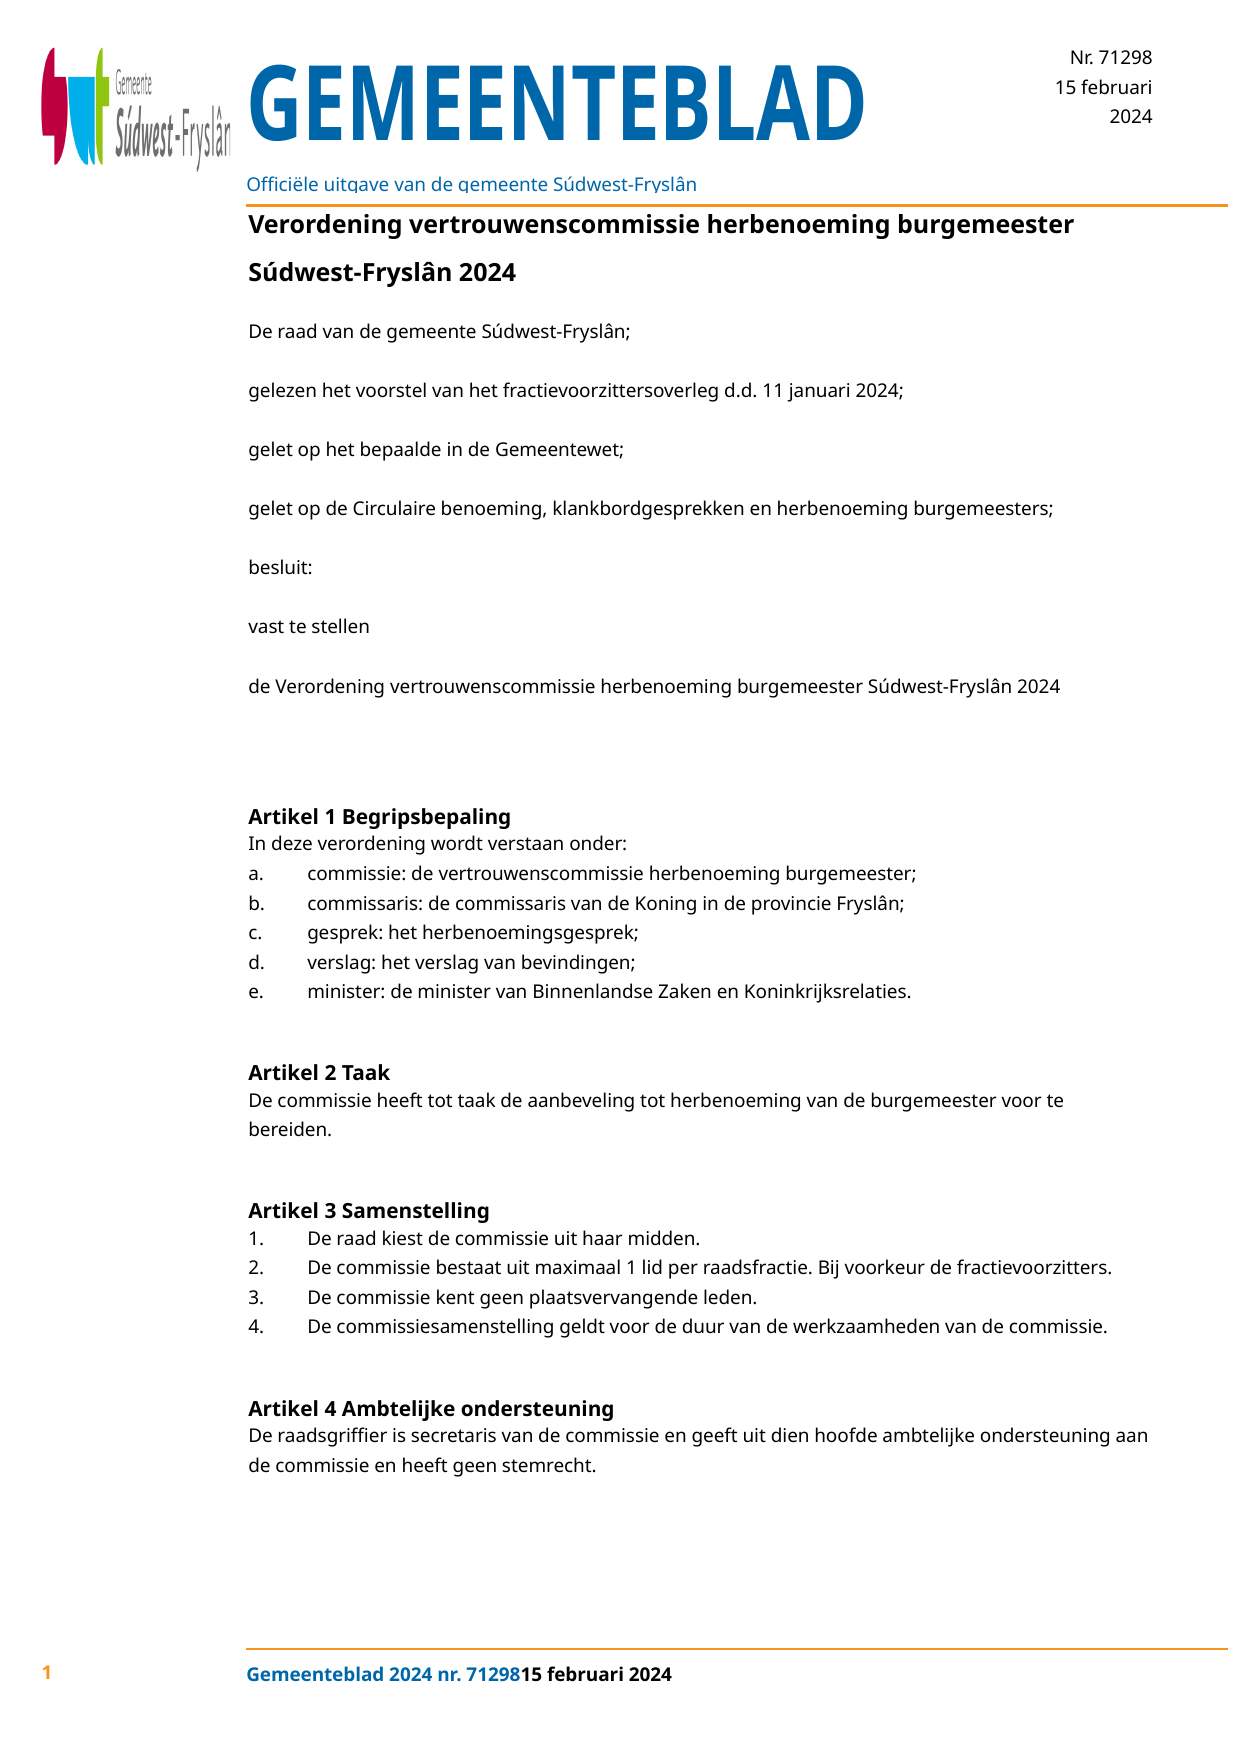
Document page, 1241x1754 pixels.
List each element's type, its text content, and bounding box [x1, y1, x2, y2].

list De commissie kent geen plaatsvervangende leden. [248, 1284, 1152, 1310]
list gesprek: het herbenoemingsgesprek; [248, 919, 1152, 945]
text Artikel 4 Ambtelijke ondersteuning [248, 1394, 1152, 1422]
list minister: de minister van Binnenlandse Zaken en Koninkrijksrelaties. [248, 978, 1152, 1004]
text de Verordening vertrouwenscommissie herbenoeming burgemeester Súdwest-Fryslân 2024 [248, 673, 1152, 699]
text Artikel 3 Samenstelling [248, 1197, 1152, 1225]
text Artikel 1 Begripsbepaling [248, 802, 1152, 831]
text Verordening vertrouwenscommissie herbenoeming burgemeester Súdwest-Fryslân 2024 [248, 207, 1152, 288]
list De commissiesamenstelling geldt voor de duur van de werkzaamheden van de commissie. [248, 1314, 1152, 1339]
text De raad van de gemeente Súdwest-Fryslân; [248, 318, 1152, 344]
text In deze verordening wordt verstaan onder: [248, 831, 1152, 856]
text besluit: [248, 554, 1152, 580]
text De commissie heeft tot taak de aanbeveling tot herbenoeming van de burgemeester voor te bereiden. [248, 1087, 1152, 1142]
list commissaris: de commissaris van de Koning in de provincie Fryslân; [248, 890, 1152, 916]
text Artikel 2 Taak [248, 1058, 1152, 1087]
list commissie: de vertrouwenscommissie herbenoeming burgemeester; [248, 860, 1152, 886]
text gelet op de Circulaire benoeming, klankbordgesprekken en herbenoeming burgemeesters; [248, 495, 1152, 521]
picture [41, 47, 231, 172]
list De commissie bestaat uit maximaal 1 lid per raadsfractie. Bij voorkeur de fractievoorzitters. [248, 1254, 1152, 1280]
list De raad kiest de commissie uit haar midden. [248, 1225, 1152, 1251]
text vast te stellen [248, 614, 1152, 639]
text gelet op het bepaalde in de Gemeentewet; [248, 436, 1152, 462]
text De raadsgriffier is secretaris van de commissie en geeft uit dien hoofde ambtelijke ondersteuning aan de commissie en heeft geen stemrecht. [248, 1422, 1152, 1477]
list verslag: het verslag van bevindingen; [248, 949, 1152, 975]
text gelezen het voorstel van het fractievoorzittersoverleg d.d. 11 januari 2024; [248, 377, 1152, 403]
